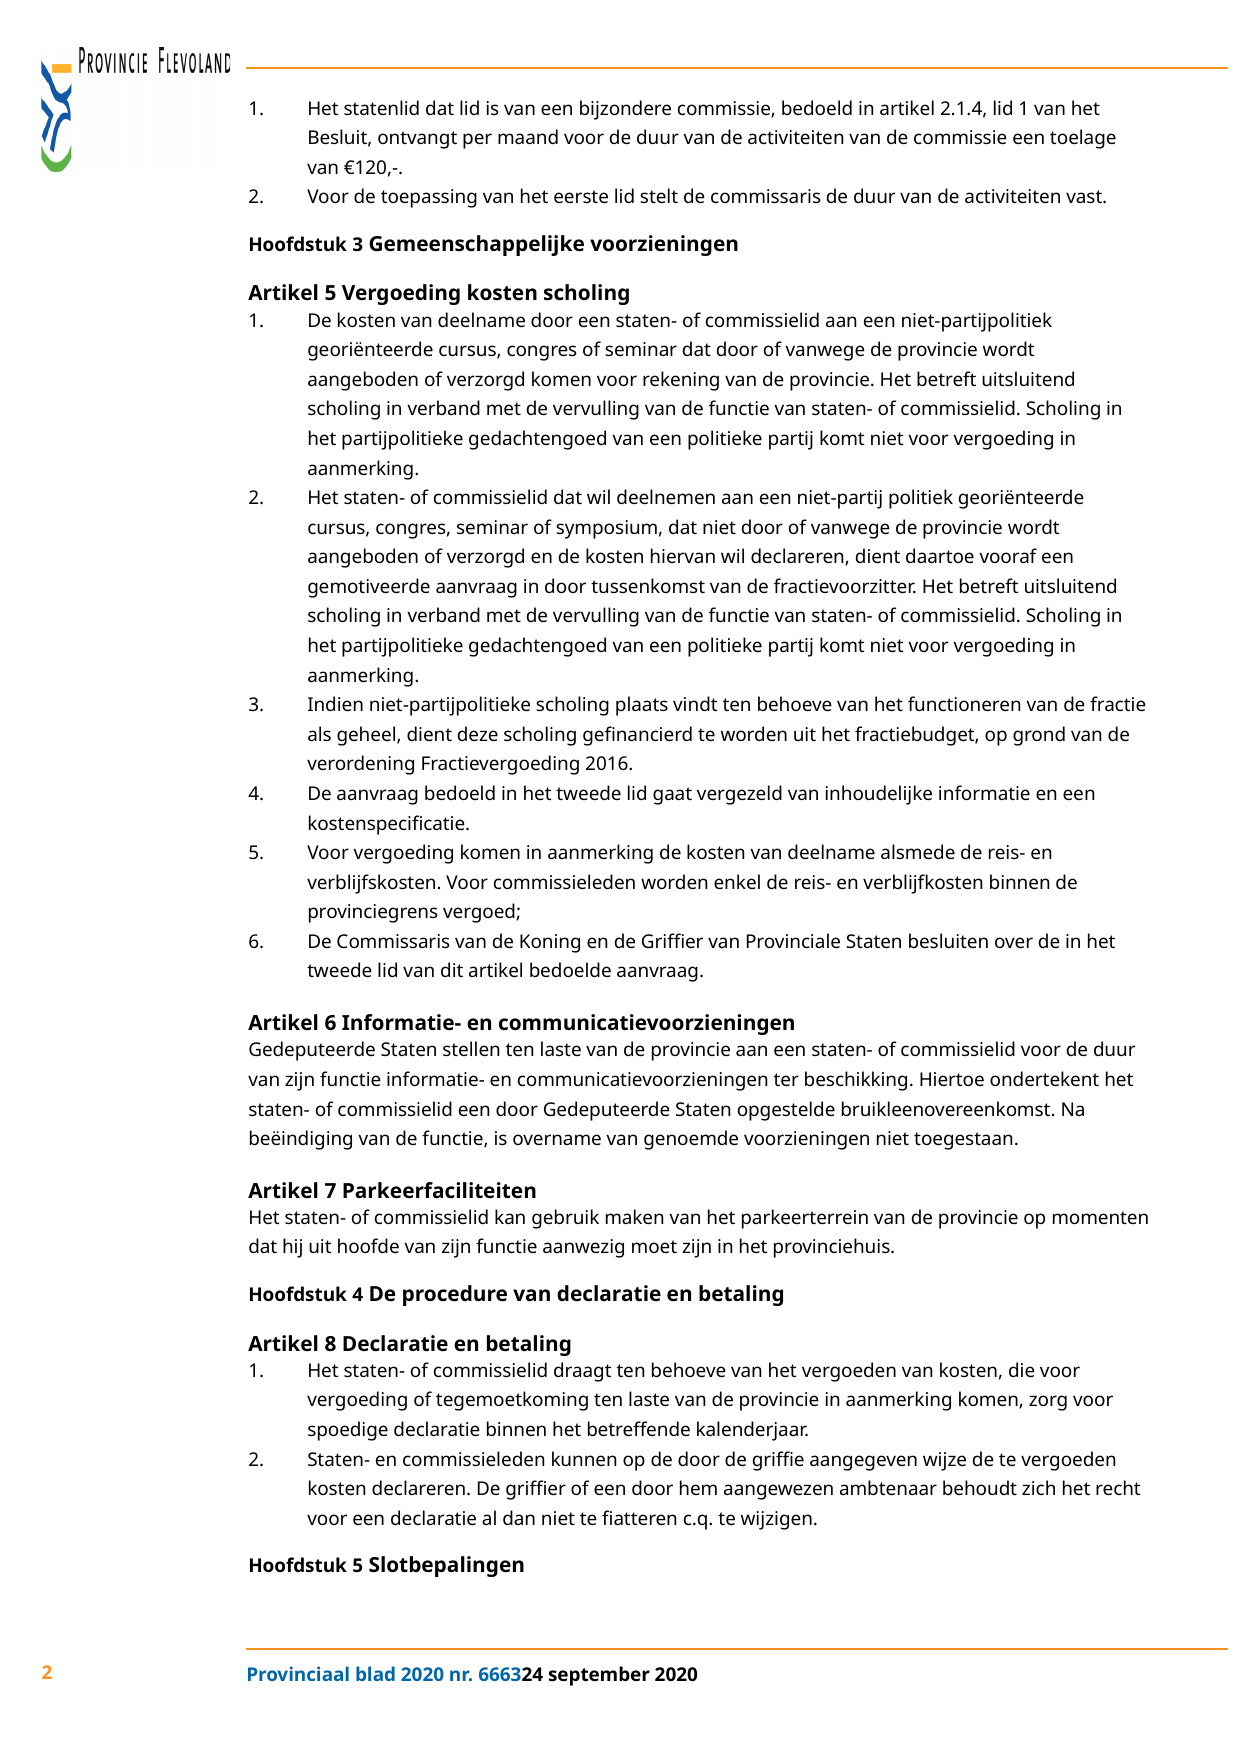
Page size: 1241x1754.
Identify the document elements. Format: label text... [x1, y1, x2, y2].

text Artikel 7 Parkeerfaciliteiten [248, 1176, 1152, 1204]
list Het statenlid dat lid is van een bijzondere commissie, bedoeld in artikel 2.1.4, lid 1 van het Besluit, ontvangt per maand voor de duur van de activiteiten van de commissie een toelage van €120,-. [248, 95, 1152, 180]
list Voor vergoeding komen in aanmerking de kosten van deelname alsmede de reis- en verblijfskosten. Voor commissieleden worden enkel de reis- en verblijfkosten binnen de provinciegrens vergoed; [248, 839, 1152, 924]
list Het staten- of commissielid draagt ten behoeve van het vergoeden van kosten, die voor vergoeding of tegemoetkoming ten laste van de provincie in aanmerking komen, zorg voor spoedige declaratie binnen het betreffende kalenderjaar. [248, 1357, 1152, 1442]
list Voor de toepassing van het eerste lid stelt de commissaris de duur van de activiteiten vast. [248, 183, 1152, 209]
text Hoofdstuk 4 De procedure van declaratie en betaling [248, 1279, 1152, 1308]
list Indien niet-partijpolitieke scholing plaats vindt ten behoeve van het functioneren van de fractie als geheel, dient deze scholing gefinancierd te worden uit het fractiebudget, op grond van de verordening Fractievergoeding 2016. [248, 691, 1152, 776]
text Hoofdstuk 3 Gemeenschappelijke voorzieningen [248, 229, 1152, 258]
text Hoofdstuk 5 Slotbepalingen [248, 1551, 1152, 1579]
text Artikel 5 Vergoeding kosten scholing [248, 278, 1152, 307]
list De Commissaris van de Koning en de Griffier van Provinciale Staten besluiten over de in het tweede lid van dit artikel bedoelde aanvraag. [248, 928, 1152, 983]
text Het staten- of commissielid kan gebruik maken van het parkeerterrein van de provincie op momenten dat hij uit hoofde van zijn functie aanwezig moet zijn in het provinciehuis. [248, 1204, 1152, 1259]
text Gedeputeerde Staten stellen ten laste van de provincie aan een staten- of commissielid voor de duur van zijn functie informatie- en communicatievoorzieningen ter beschikking. Hiertoe ondertekent het staten- of commissielid een door Gedeputeerde Staten opgestelde bruikleenovereenkomst. Na beëindiging van de functie, is overname van genoemde voorzieningen niet toegestaan. [248, 1037, 1152, 1151]
list Het staten- of commissielid dat wil deelnemen aan een niet-partij politiek georiënteerde cursus, congres, seminar of symposium, dat niet door of vanwege de provincie wordt aangeboden of verzorgd en de kosten hiervan wil declareren, dient daartoe vooraf een gemotiveerde aanvraag in door tussenkomst van de fractievoorzitter. Het betreft uitsluitend scholing in verband met de vervulling van de functie van staten- of commissielid. Scholing in het partijpolitieke gedachtengoed van een politieke partij komt niet voor vergoeding in aanmerking. [248, 484, 1152, 688]
list De aanvraag bedoeld in het tweede lid gaat vergezeld van inhoudelijke informatie en een kostenspecificatie. [248, 780, 1152, 836]
picture [41, 47, 231, 172]
list Staten- en commissieleden kunnen op de door de griffie aangegeven wijze de te vergoeden kosten declareren. De griffier of een door hem aangewezen ambtenaar behoudt zich het recht voor een declaratie al dan niet te fiatteren c.q. te wijzigen. [248, 1446, 1152, 1531]
text Artikel 8 Declaratie en betaling [248, 1329, 1152, 1357]
text Artikel 6 Informatie- en communicatievoorzieningen [248, 1008, 1152, 1037]
list De kosten van deelname door een staten- of commissielid aan een niet-partijpolitiek georiënteerde cursus, congres of seminar dat door of vanwege de provincie wordt aangeboden of verzorgd komen voor rekening van de provincie. Het betreft uitsluitend scholing in verband met de vervulling van de functie van staten- of commissielid. Scholing in het partijpolitieke gedachtengoed van een politieke partij komt niet voor vergoeding in aanmerking. [248, 307, 1152, 481]
